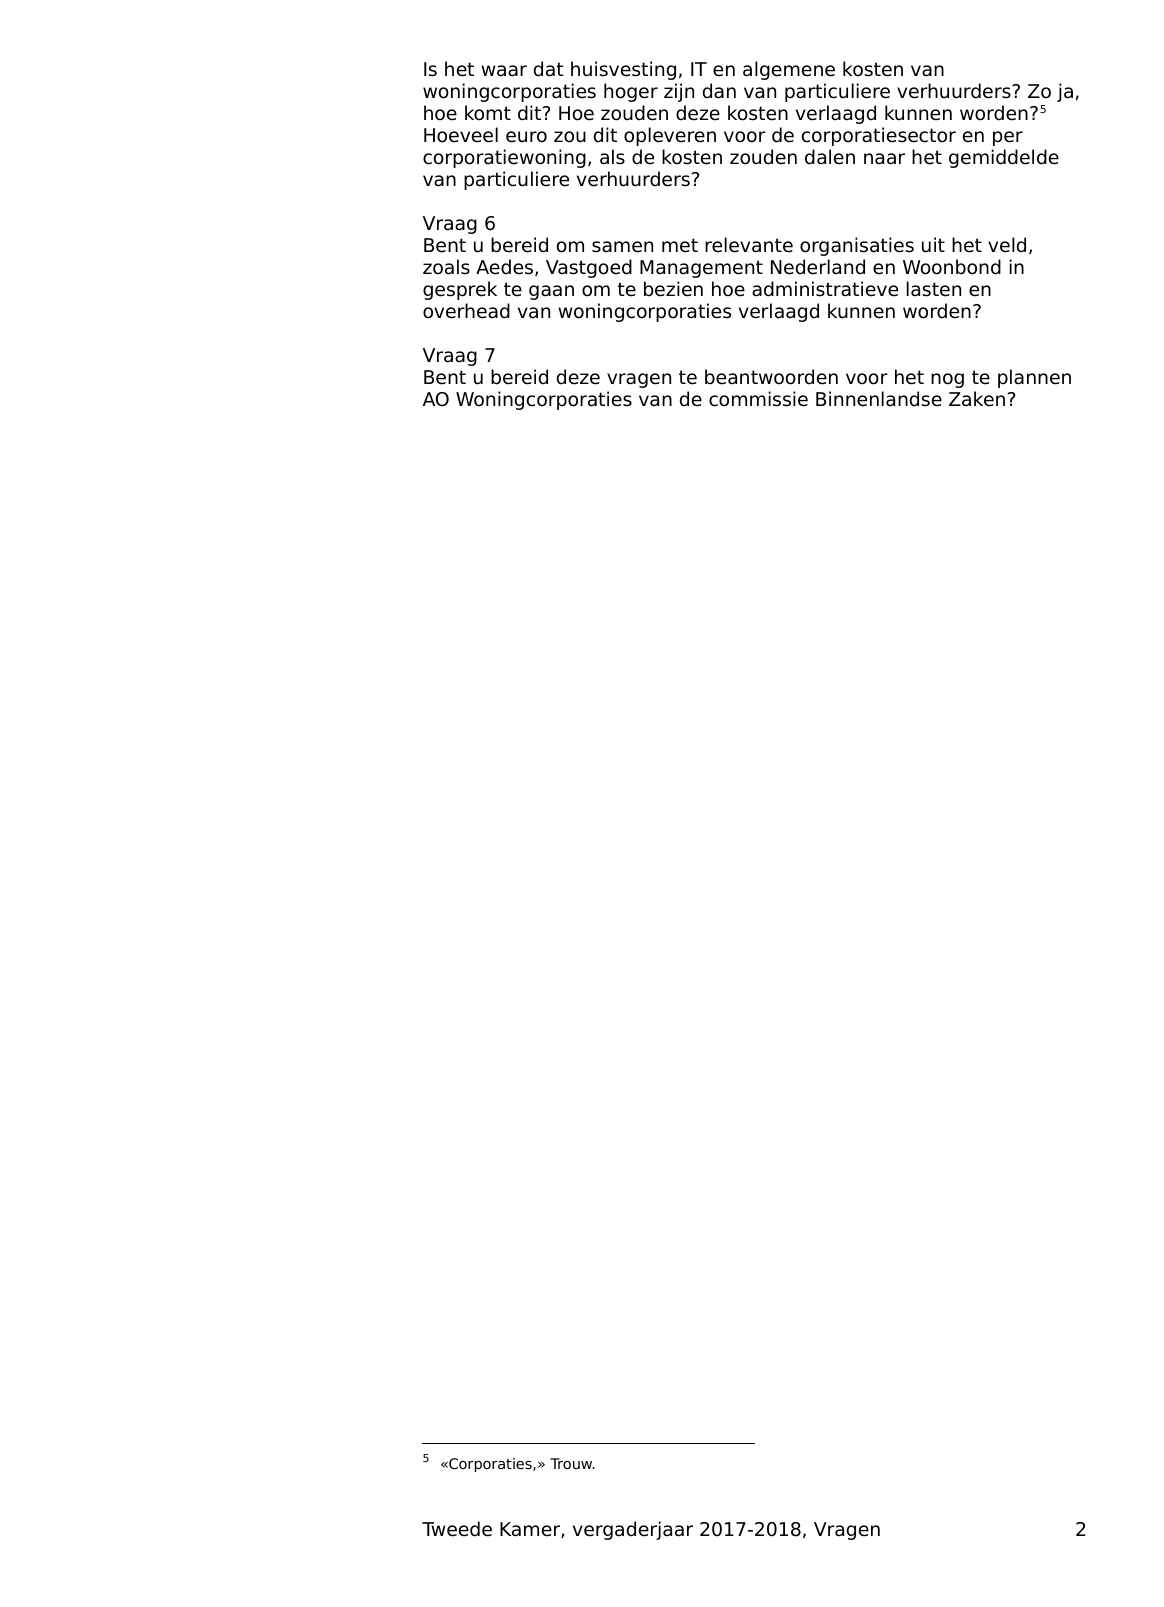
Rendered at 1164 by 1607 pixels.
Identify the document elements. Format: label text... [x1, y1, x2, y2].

text «Corporaties,» Trouw. [422, 1452, 1087, 1474]
text Bent u bereid om samen met relevante organisaties uit het veld, zoals Aedes, Vastgoed Management Nederland en Woonbond in gesprek te gaan om te bezien hoe administratieve lasten en overhead van woningcorporaties verlaagd kunnen worden? [422, 235, 1087, 323]
text Is het waar dat huisvesting, IT en algemene kosten van woningcorporaties hoger zijn dan van particuliere verhuurders? Zo ja, hoe komt dit? Hoe zouden deze kosten verlaagd kunnen worden? Hoeveel euro zou dit opleveren voor de corporatiesector en per corporatiewoning, als de kosten zouden dalen naar het gemiddelde van particuliere verhuurders? [422, 59, 1087, 191]
text Bent u bereid deze vragen te beantwoorden voor het nog te plannen AO Woningcorporaties van de commissie Binnenlandse Zaken? [422, 367, 1087, 411]
text Vraag 6 [422, 213, 1087, 235]
text Vraag 7 [422, 345, 1087, 367]
